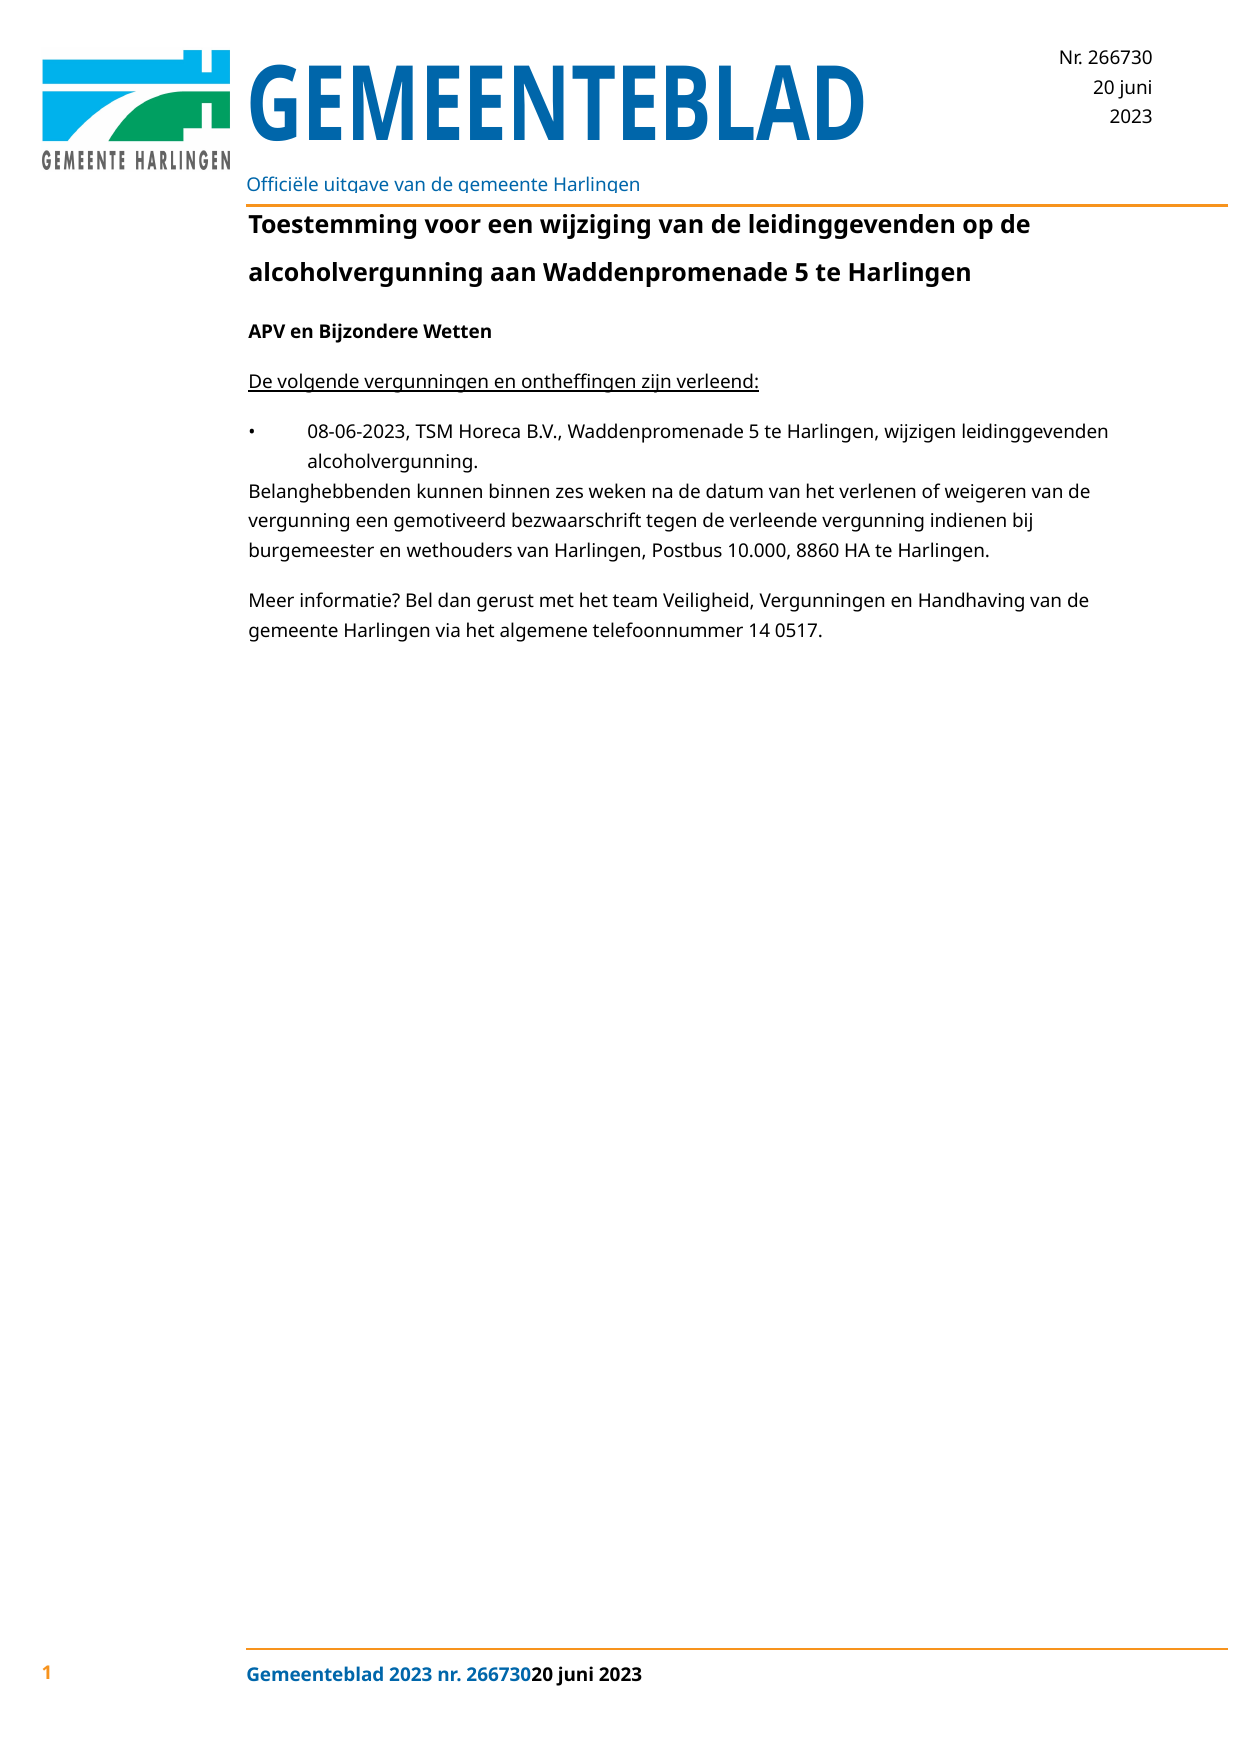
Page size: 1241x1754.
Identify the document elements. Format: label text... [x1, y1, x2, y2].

text Toestemming voor een wijziging van de leidinggevenden op de alcoholvergunning aan Waddenpromenade 5 te Harlingen [248, 207, 1152, 288]
picture [41, 47, 231, 172]
text APV en Bijzondere Wetten [248, 318, 1152, 344]
text De volgende vergunningen en ontheffingen zijn verleend: [248, 368, 1152, 394]
text Meer informatie? Bel dan gerust met het team Veiligheid, Vergunningen en Handhaving van de gemeente Harlingen via het algemene telefoonnummer 14 0517. [248, 587, 1152, 643]
list 08-06-2023, TSM Horeca B.V., Waddenpromenade 5 te Harlingen, wijzigen leidinggevenden alcoholvergunning. [248, 419, 1152, 474]
text Belanghebbenden kunnen binnen zes weken na de datum van het verlenen of weigeren van de vergunning een gemotiveerd bezwaarschrift tegen de verleende vergunning indienen bij burgemeester en wethouders van Harlingen, Postbus 10.000, 8860 HA te Harlingen. [248, 478, 1152, 563]
